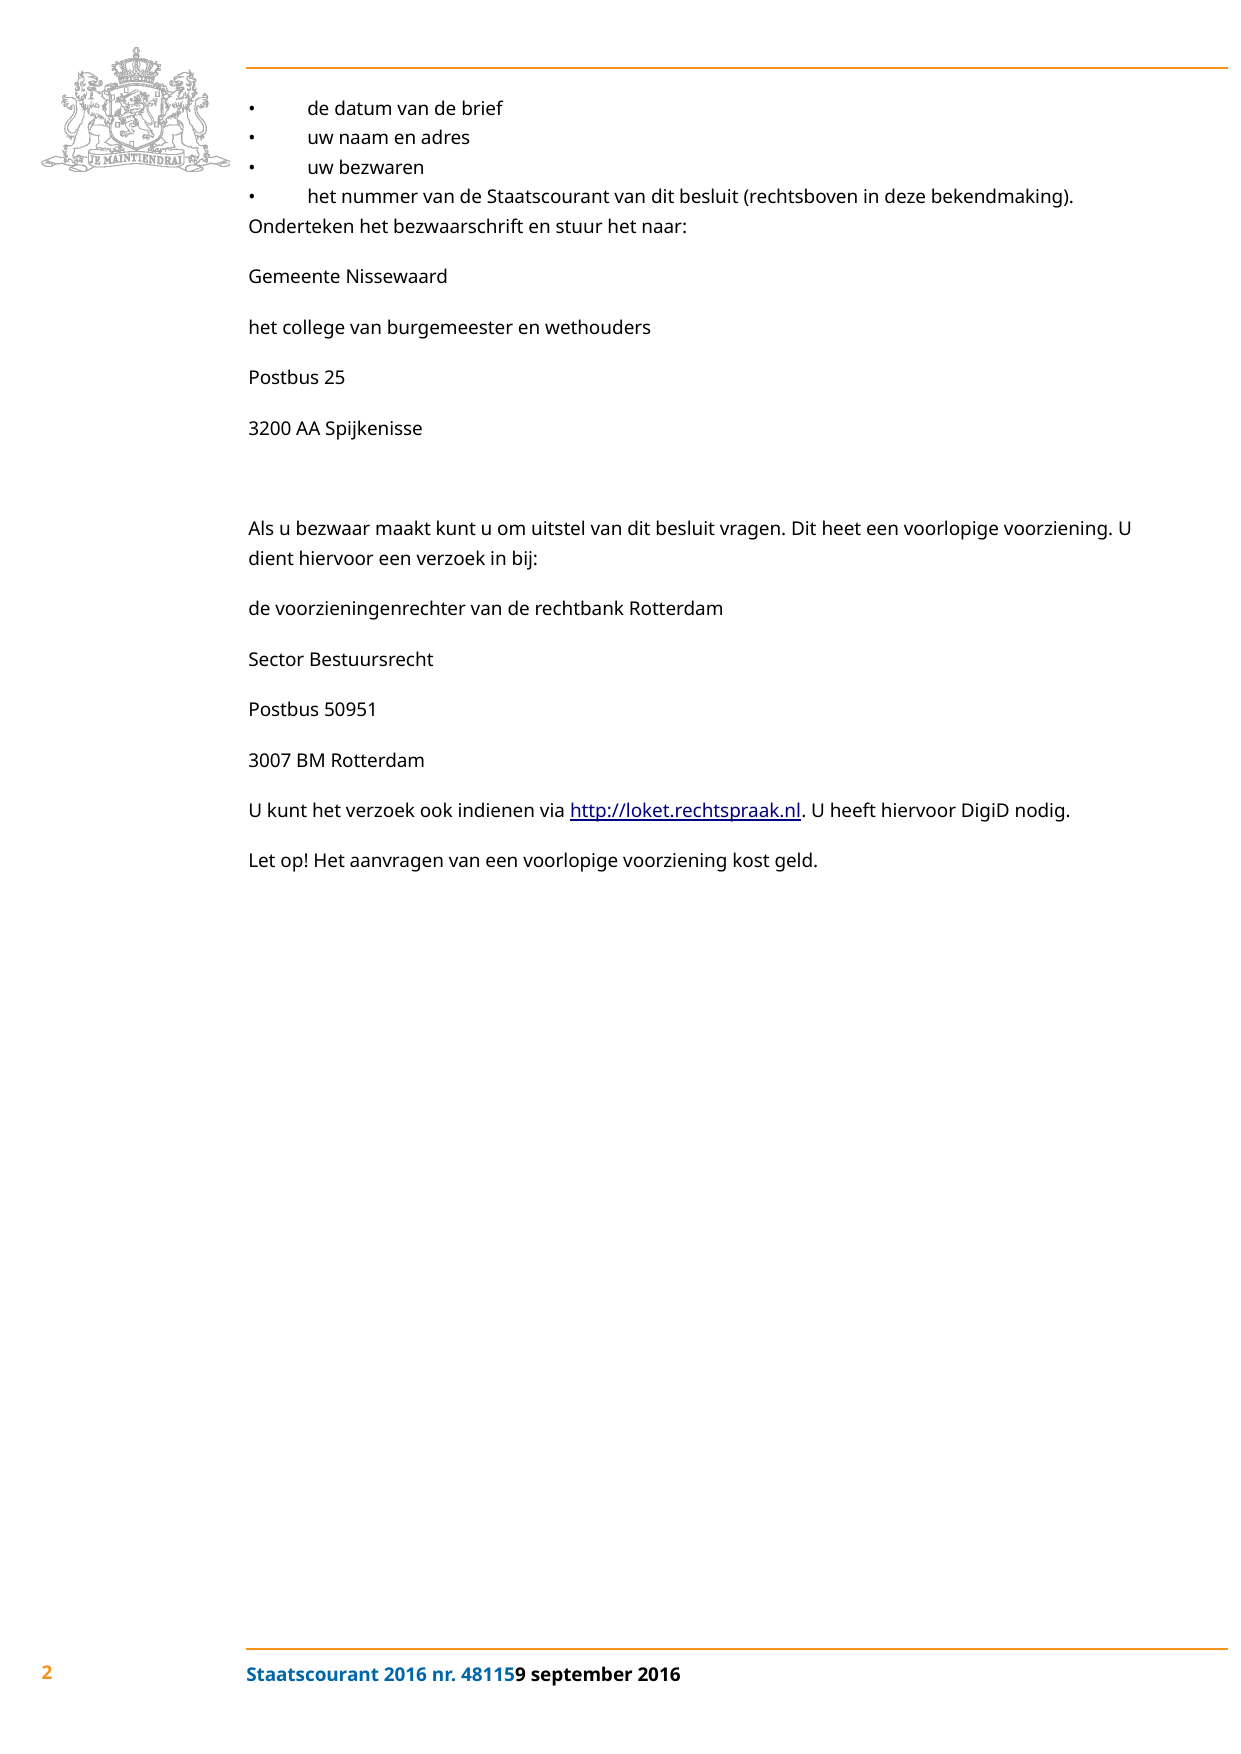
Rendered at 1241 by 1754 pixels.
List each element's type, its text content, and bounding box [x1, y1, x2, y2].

list uw naam en adres [248, 124, 1152, 150]
list de datum van de brief [248, 95, 1152, 121]
text Postbus 25 [248, 364, 1152, 390]
picture [41, 47, 231, 172]
list het nummer van de Staatscourant van dit besluit (rechtsboven in deze bekendmaking). [248, 183, 1152, 209]
text 3200 AA Spijkenisse [248, 415, 1152, 441]
text Onderteken het bezwaarschrift en stuur het naar: [248, 213, 1152, 239]
text Sector Bestuursrecht [248, 646, 1152, 672]
text de voorzieningenrechter van de rechtbank Rotterdam [248, 596, 1152, 621]
text Postbus 50951 [248, 696, 1152, 722]
text 3007 BM Rotterdam [248, 747, 1152, 773]
text U kunt het verzoek ook indienen via http://loket.rechtspraak.nl. U heeft hiervoor DigiD nodig. [248, 797, 1152, 823]
text Als u bezwaar maakt kunt u om uitstel van dit besluit vragen. Dit heet een voorlopige voorziening. U dient hiervoor een verzoek in bij: [248, 516, 1152, 571]
list uw bezwaren [248, 154, 1152, 180]
text Gemeente Nissewaard [248, 263, 1152, 289]
text Let op! Het aanvragen van een voorlopige voorziening kost geld. [248, 848, 1152, 873]
text het college van burgemeester en wethouders [248, 314, 1152, 340]
